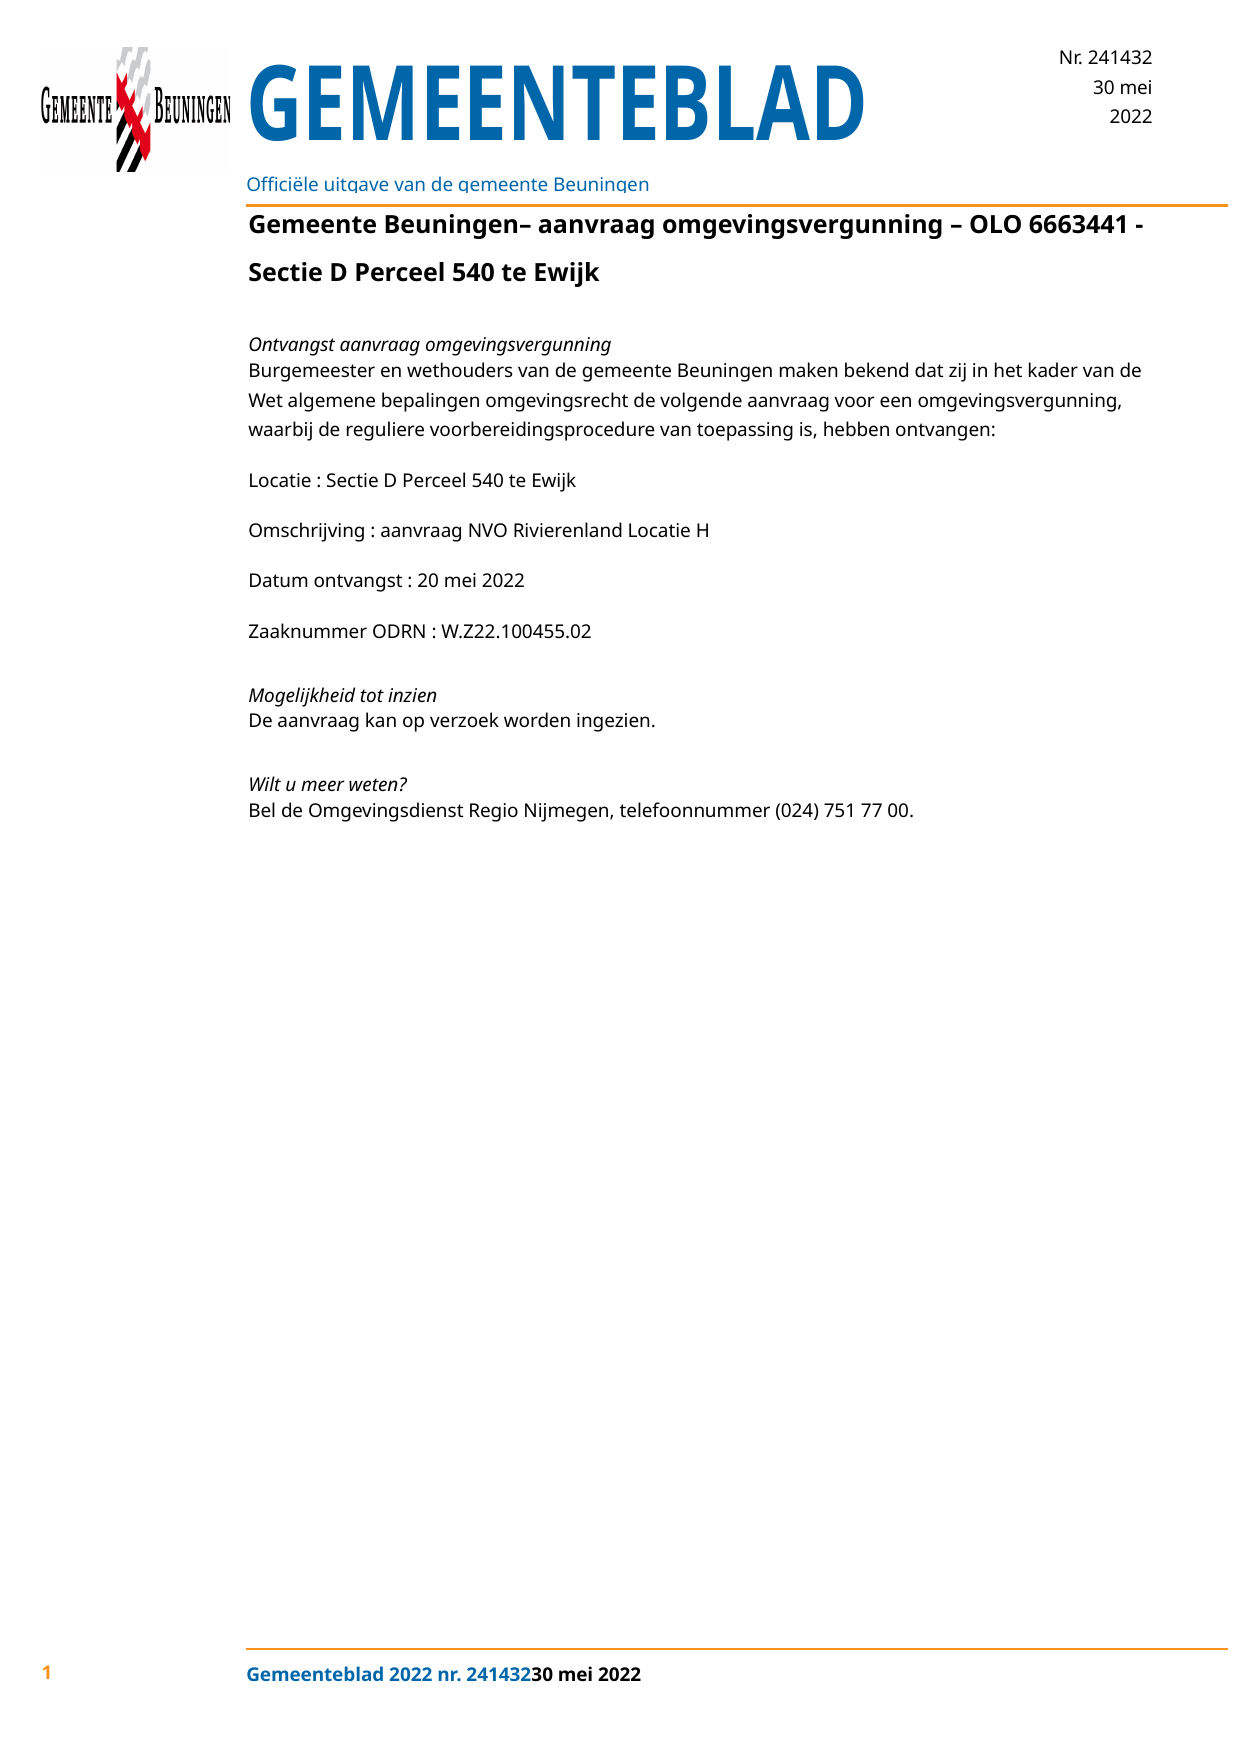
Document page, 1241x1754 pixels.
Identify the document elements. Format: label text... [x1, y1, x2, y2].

text Burgemeester en wethouders van de gemeente Beuningen maken bekend dat zij in het kader van de Wet algemene bepalingen omgevingsrecht de volgende aanvraag voor een omgevingsvergunning, waarbij de reguliere voorbereidingsprocedure van toepassing is, hebben ontvangen: [248, 357, 1152, 442]
text Omschrijving : aanvraag NVO Rivierenland Locatie H [248, 517, 1152, 543]
text Bel de Omgevingsdienst Regio Nijmegen, telefoonnummer (024) 751 77 00. [248, 797, 1152, 823]
text Mogelijkheid tot inzien [248, 682, 1152, 708]
text Wilt u meer weten? [248, 772, 1152, 797]
text De aanvraag kan op verzoek worden ingezien. [248, 708, 1152, 733]
text Zaaknummer ODRN : W.Z22.100455.02 [248, 618, 1152, 644]
text Ontvangst aanvraag omgevingsvergunning [248, 331, 1152, 357]
text Datum ontvangst : 20 mei 2022 [248, 568, 1152, 593]
text Locatie : Sectie D Perceel 540 te Ewijk [248, 467, 1152, 492]
text Gemeente Beuningen– aanvraag omgevingsvergunning – OLO 6663441 - Sectie D Perceel 540 te Ewijk [248, 207, 1152, 288]
picture [41, 47, 231, 172]
